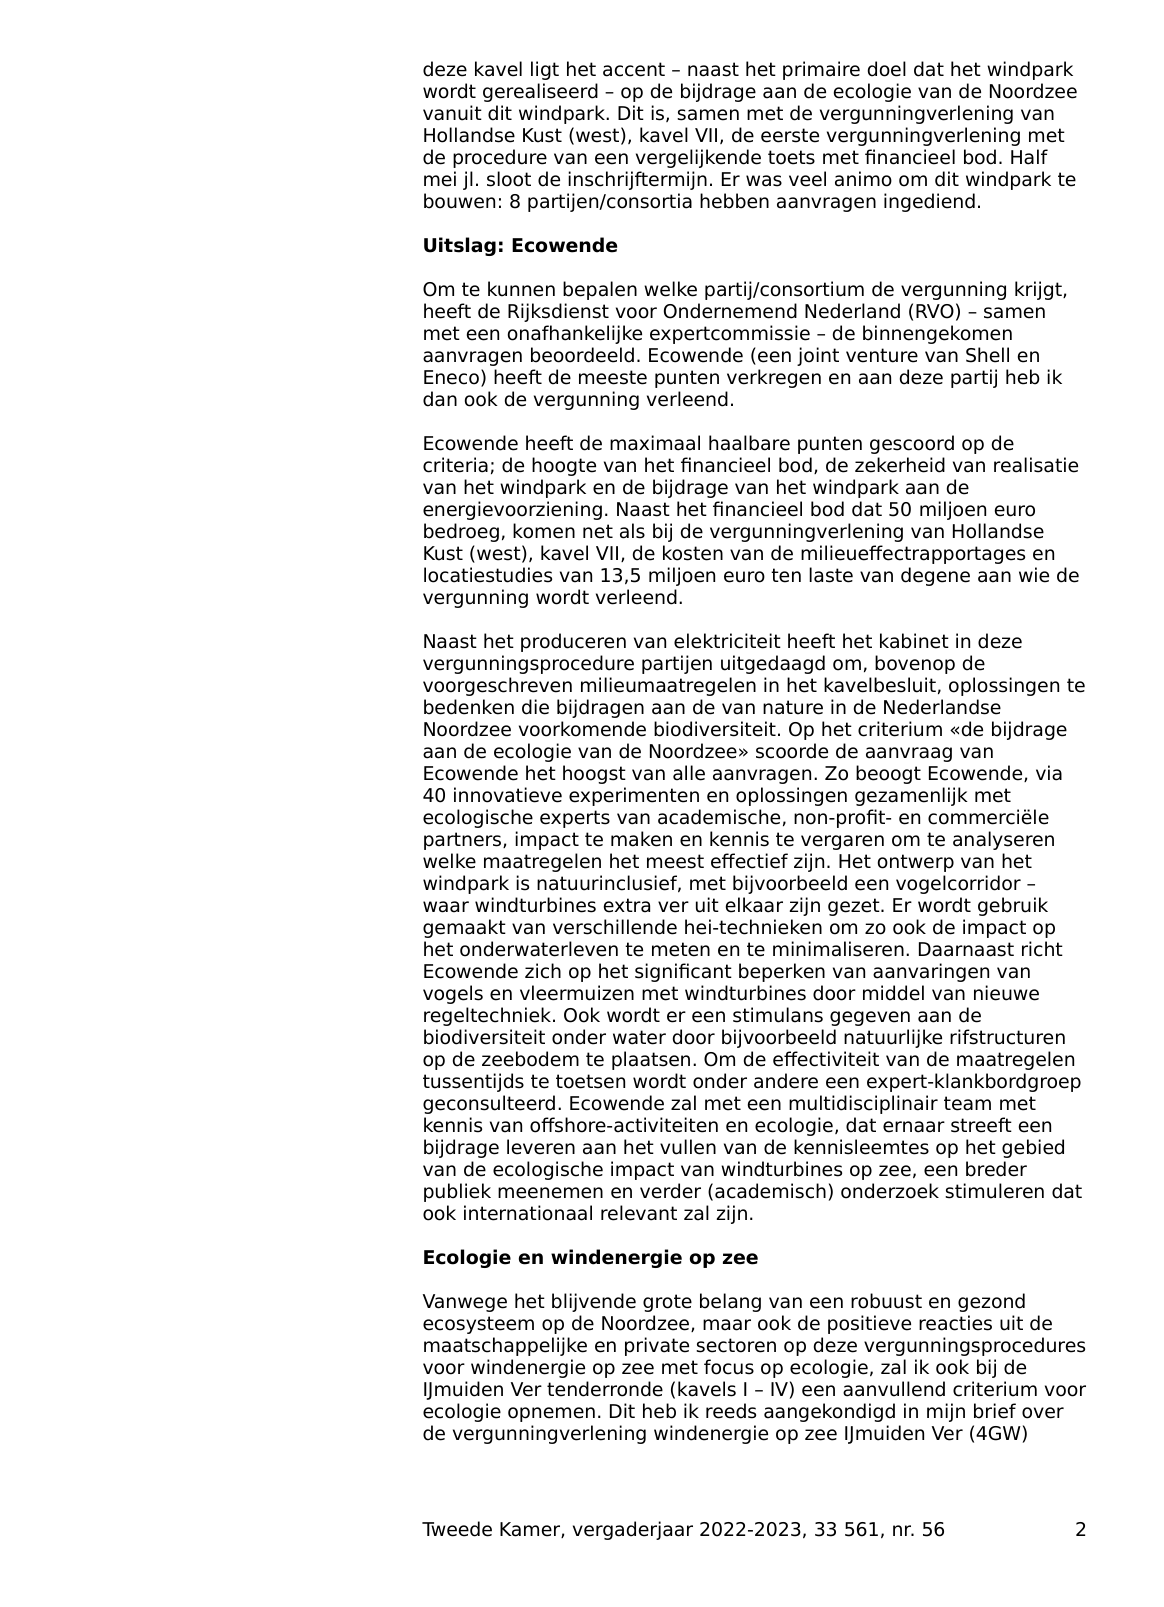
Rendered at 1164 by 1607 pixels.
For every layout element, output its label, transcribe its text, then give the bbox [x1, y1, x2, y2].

text Om te kunnen bepalen welke partij/consortium de vergunning krijgt, heeft de Rijksdienst voor Ondernemend Nederland (RVO) – samen met een onafhankelijke expertcommissie – de binnengekomen aanvragen beoordeeld. Ecowende (een joint venture van Shell en Eneco) heeft de meeste punten verkregen en aan deze partij heb ik dan ook de vergunning verleend. [422, 279, 1087, 411]
subtitle Uitslag: Ecowende [422, 235, 1087, 257]
text Naast het produceren van elektriciteit heeft het kabinet in deze vergunningsprocedure partijen uitgedaagd om, bovenop de voorgeschreven milieumaatregelen in het kavelbesluit, oplossingen te bedenken die bijdragen aan de van nature in de Nederlandse Noordzee voorkomende biodiversiteit. Op het criterium «de bijdrage aan de ecologie van de Noordzee» scoorde de aanvraag van Ecowende het hoogst van alle aanvragen. Zo beoogt Ecowende, via 40 innovatieve experimenten en oplossingen gezamenlijk met ecologische experts van academische, non-profit- en commerciële partners, impact te maken en kennis te vergaren om te analyseren welke maatregelen het meest effectief zijn. Het ontwerp van het windpark is natuurinclusief, met bijvoorbeeld een vogelcorridor – waar windturbines extra ver uit elkaar zijn gezet. Er wordt gebruik gemaakt van verschillende hei-technieken om zo ook de impact op het onderwaterleven te meten en te minimaliseren. Daarnaast richt Ecowende zich op het significant beperken van aanvaringen van vogels en vleermuizen met windturbines door middel van nieuwe regeltechniek. Ook wordt er een stimulans gegeven aan de biodiversiteit onder water door bijvoorbeeld natuurlijke rifstructuren op de zeebodem te plaatsen. Om de effectiviteit van de maatregelen tussentijds te toetsen wordt onder andere een expert-klankbordgroep geconsulteerd. Ecowende zal met een multidisciplinair team met kennis van offshore-activiteiten en ecologie, dat ernaar streeft een bijdrage leveren aan het vullen van de kennisleemtes op het gebied van de ecologische impact van windturbines op zee, een breder publiek meenemen en verder (academisch) onderzoek stimuleren dat ook internationaal relevant zal zijn. [422, 631, 1087, 1225]
text Vanwege het blijvende grote belang van een robuust en gezond ecosysteem op de Noordzee, maar ook de positieve reacties uit de maatschappelijke en private sectoren op deze vergunningsprocedures voor windenergie op zee met focus op ecologie, zal ik ook bij de IJmuiden Ver tenderronde (kavels I – IV) een aanvullend criterium voor ecologie opnemen. Dit heb ik reeds aangekondigd in mijn brief over de vergunningverlening windenergie op zee IJmuiden Ver (4GW) [422, 1291, 1087, 1445]
subtitle Ecologie en windenergie op zee [422, 1247, 1087, 1269]
text deze kavel ligt het accent – naast het primaire doel dat het windpark wordt gerealiseerd – op de bijdrage aan de ecologie van de Noordzee vanuit dit windpark. Dit is, samen met de vergunningverlening van Hollandse Kust (west), kavel VII, de eerste vergunningverlening met de procedure van een vergelijkende toets met financieel bod. Half mei jl. sloot de inschrijftermijn. Er was veel animo om dit windpark te bouwen: 8 partijen/consortia hebben aanvragen ingediend. [422, 59, 1087, 213]
text Ecowende heeft de maximaal haalbare punten gescoord op de criteria; de hoogte van het financieel bod, de zekerheid van realisatie van het windpark en de bijdrage van het windpark aan de energievoorziening. Naast het financieel bod dat 50 miljoen euro bedroeg, komen net als bij de vergunningverlening van Hollandse Kust (west), kavel VII, de kosten van de milieueffectrapportages en locatiestudies van 13,5 miljoen euro ten laste van degene aan wie de vergunning wordt verleend. [422, 433, 1087, 609]
